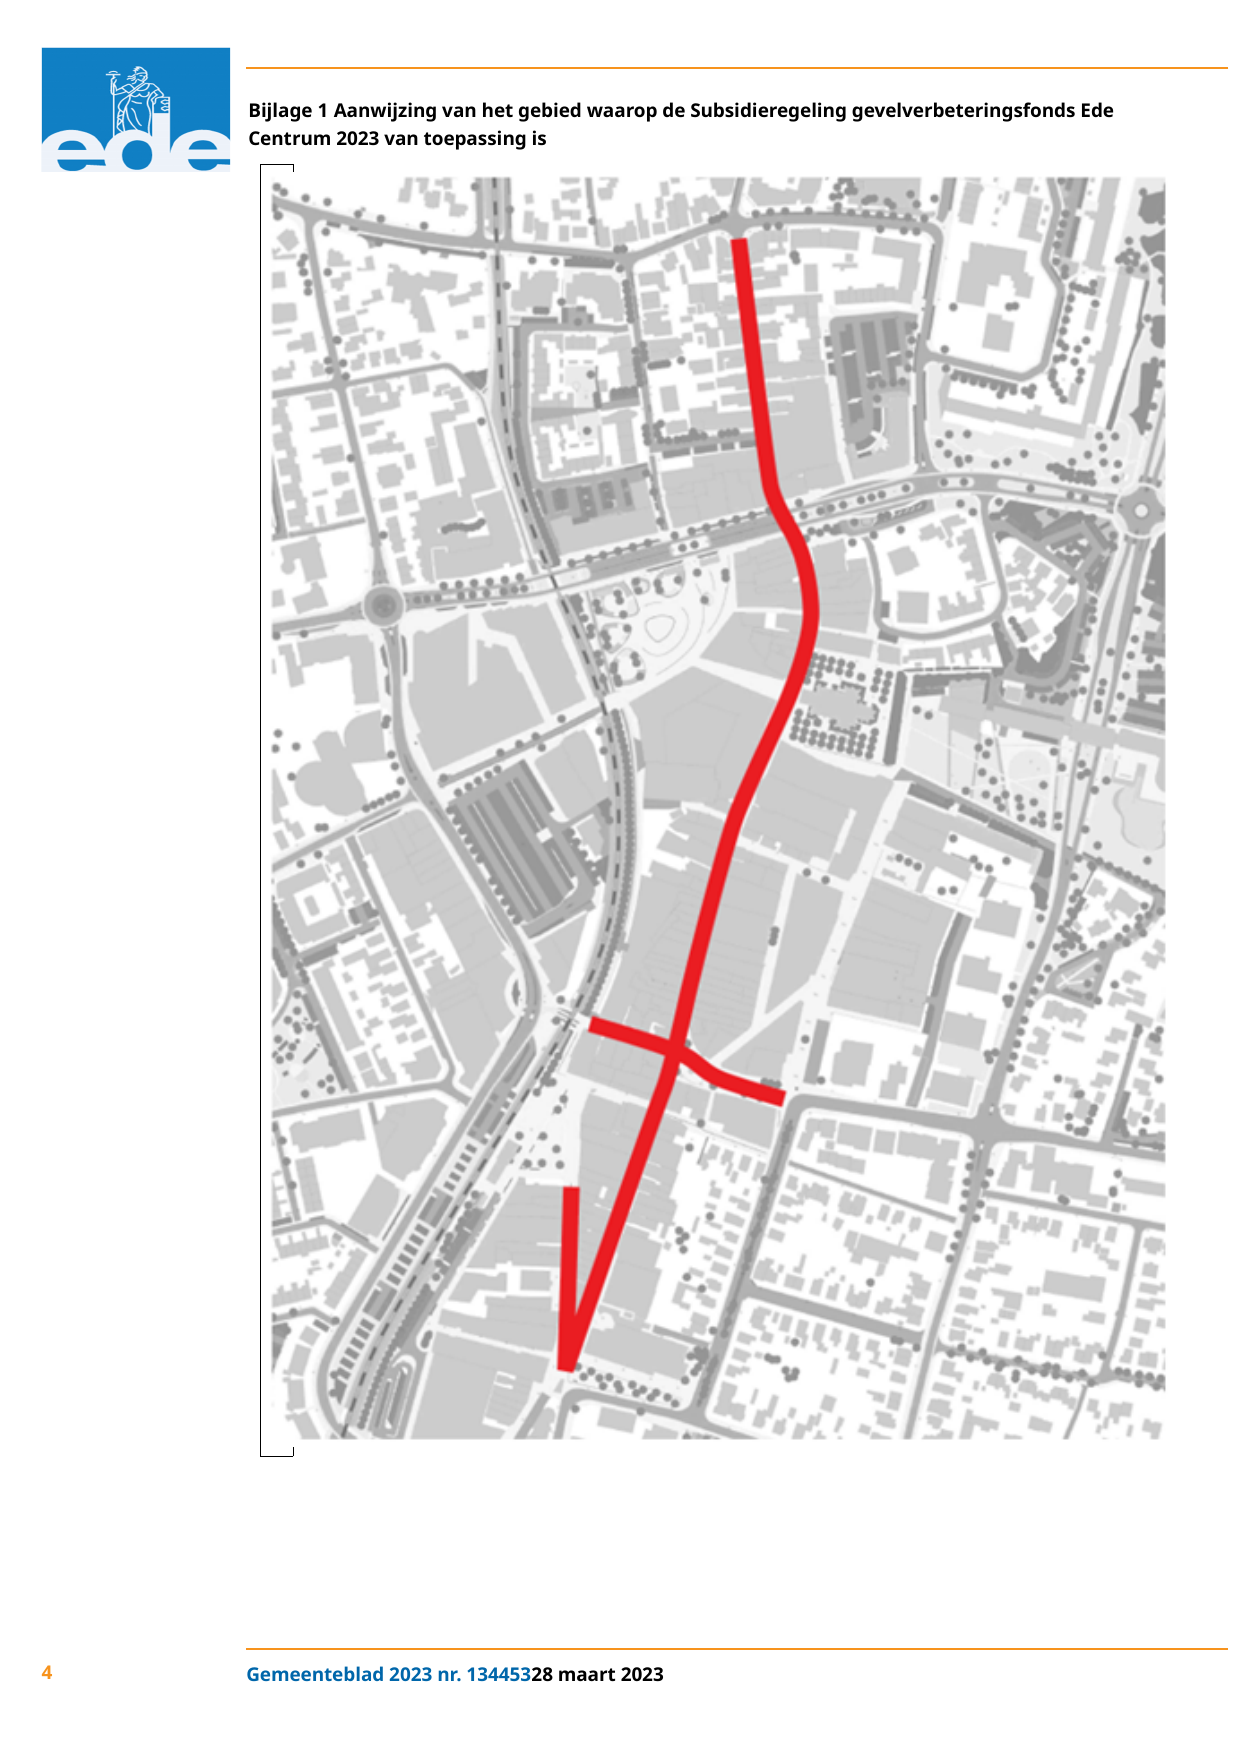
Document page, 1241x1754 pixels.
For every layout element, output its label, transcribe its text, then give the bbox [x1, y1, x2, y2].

text Bijlage 1 Aanwijzing van het gebied waarop de Subsidieregeling gevelverbeteringsfonds Ede Centrum 2023 van toepassing is [248, 95, 1152, 152]
picture [268, 172, 1173, 1447]
picture [41, 47, 231, 172]
